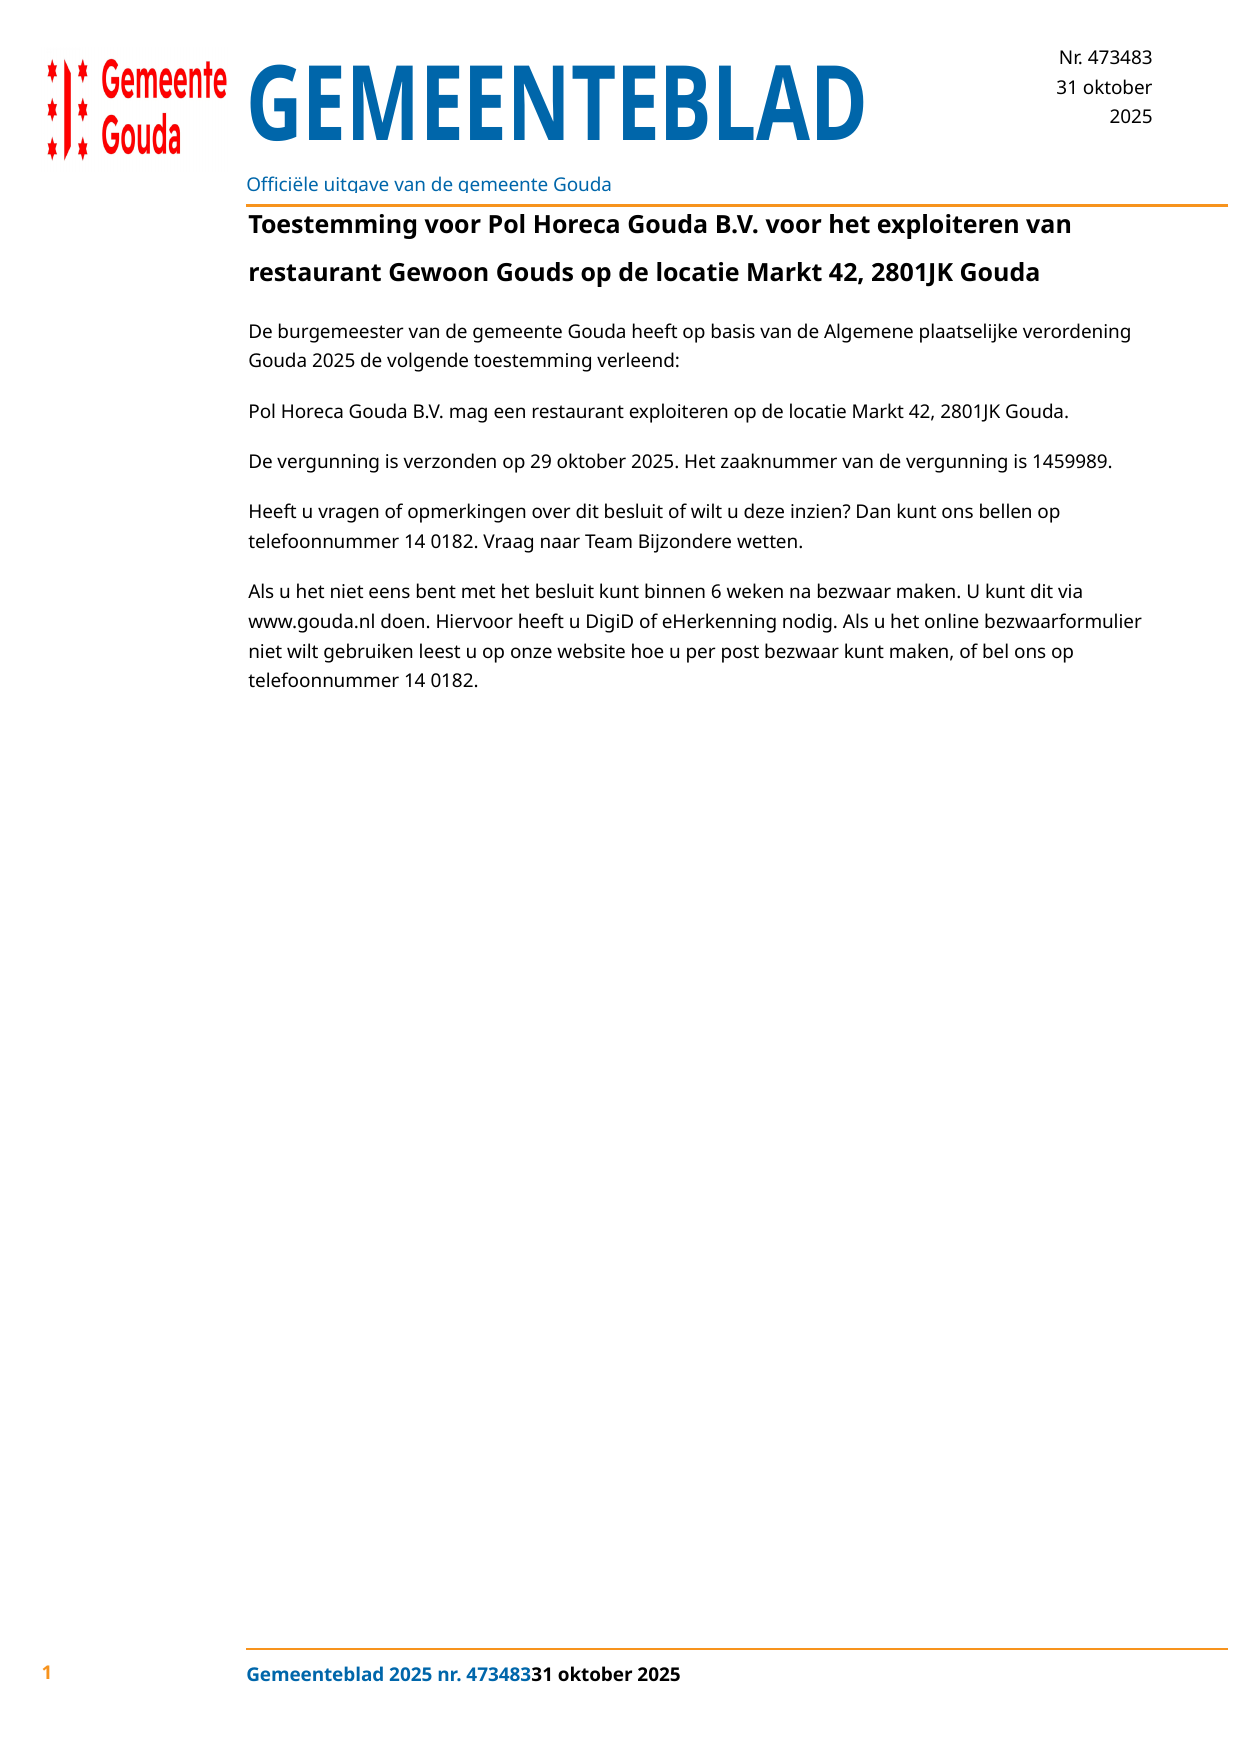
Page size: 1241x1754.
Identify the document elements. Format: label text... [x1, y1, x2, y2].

text Heeft u vragen of opmerkingen over dit besluit of wilt u deze inzien? Dan kunt ons bellen op telefoonnummer 14 0182. Vraag naar Team Bijzondere wetten. [248, 499, 1152, 554]
text Als u het niet eens bent met het besluit kunt binnen 6 weken na bezwaar maken. U kunt dit via www.gouda.nl doen. Hiervoor heeft u DigiD of eHerkenning nodig. Als u het online bezwaarformulier niet wilt gebruiken leest u op onze website hoe u per post bezwaar kunt maken, of bel ons op telefoonnummer 14 0182. [248, 579, 1152, 693]
text De burgemeester van de gemeente Gouda heeft op basis van de Algemene plaatselijke verordening Gouda 2025 de volgende toestemming verleend: [248, 318, 1152, 373]
text Pol Horeca Gouda B.V. mag een restaurant exploiteren op de locatie Markt 42, 2801JK Gouda. [248, 398, 1152, 424]
text Toestemming voor Pol Horeca Gouda B.V. voor het exploiteren van restaurant Gewoon Gouds op de locatie Markt 42, 2801JK Gouda [248, 207, 1152, 288]
picture [41, 47, 231, 172]
text De vergunning is verzonden op 29 oktober 2025. Het zaaknummer van de vergunning is 1459989. [248, 448, 1152, 474]
